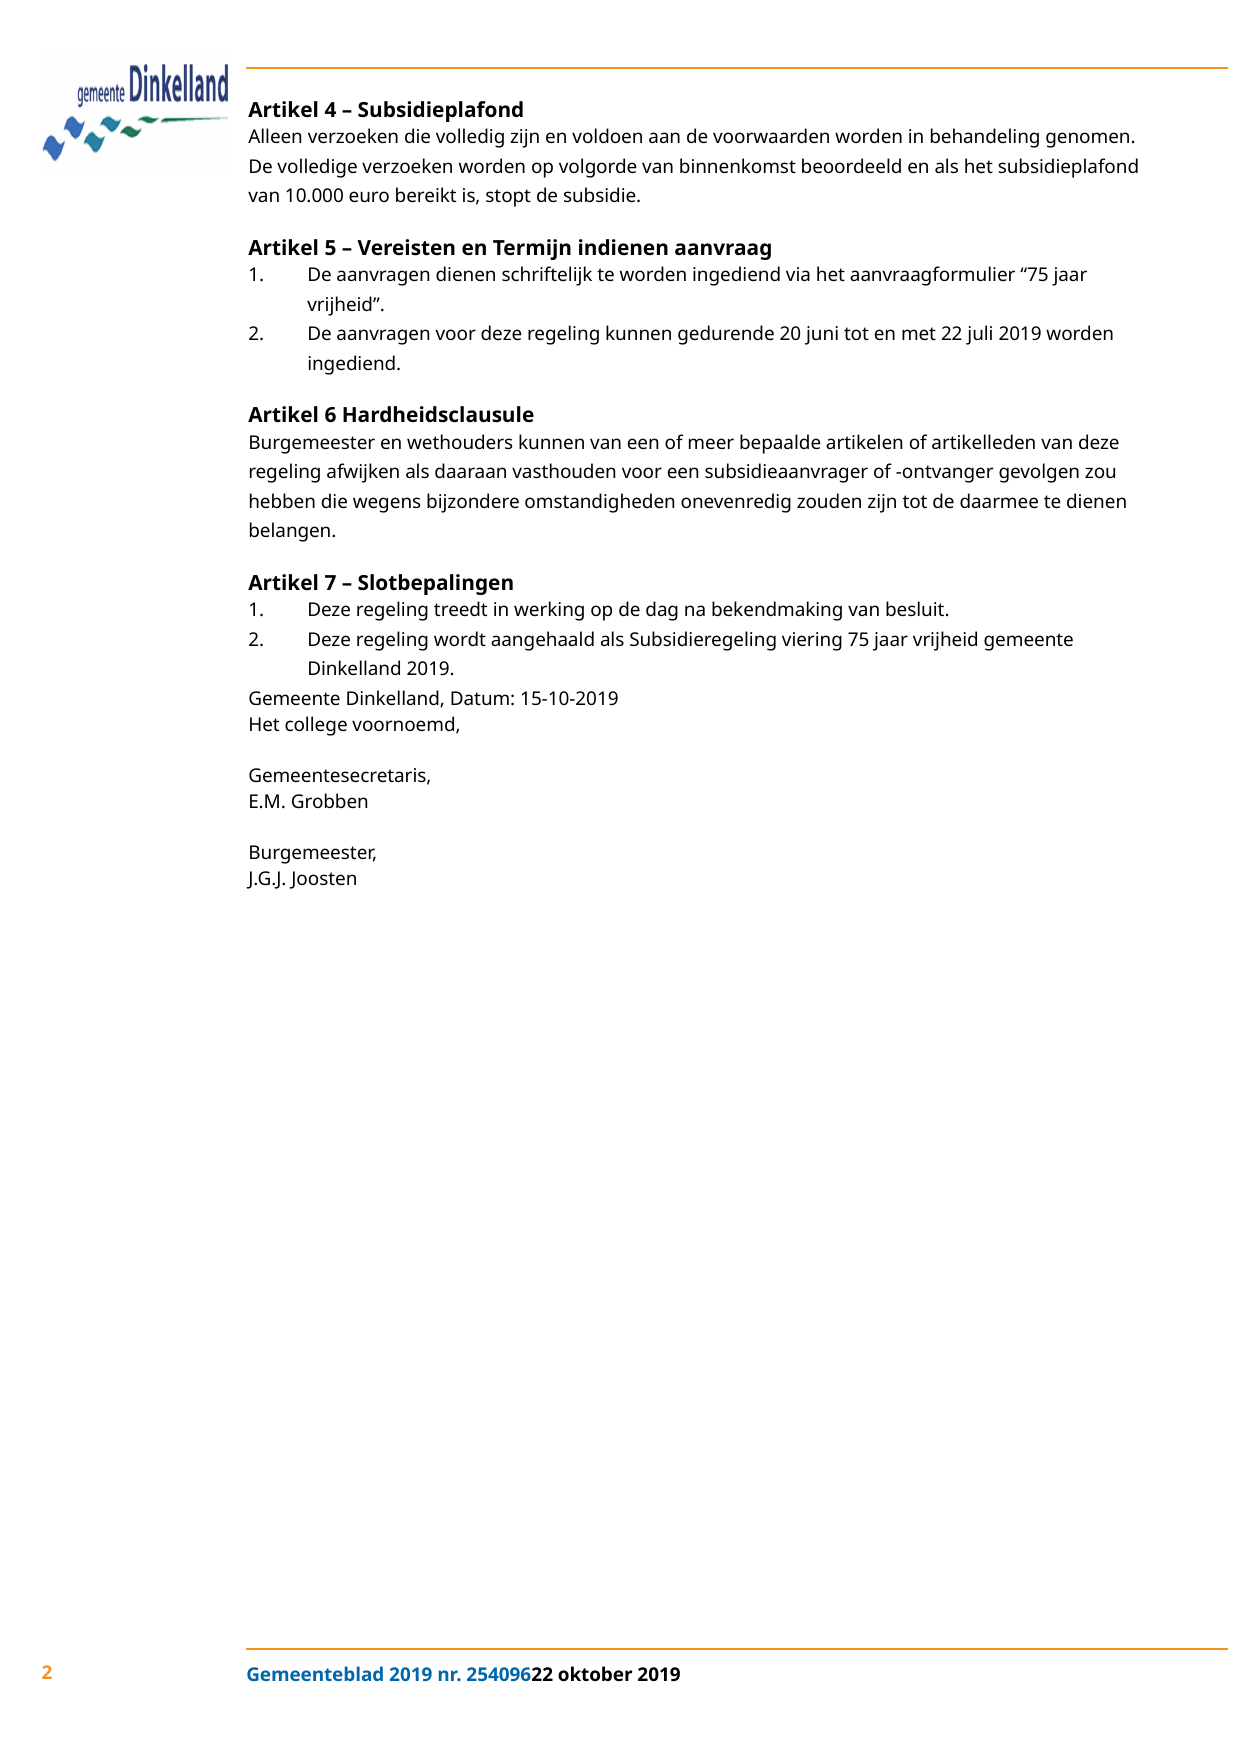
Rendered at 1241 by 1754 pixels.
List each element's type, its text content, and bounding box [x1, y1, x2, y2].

text Alleen verzoeken die volledig zijn en voldoen aan de voorwaarden worden in behandeling genomen. De volledige verzoeken worden op volgorde van binnenkomst beoordeeld en als het subsidieplafond van 10.000 euro bereikt is, stopt de subsidie. [248, 123, 1152, 208]
text E.M. Grobben [248, 788, 1152, 814]
text Het college voornoemd, [248, 711, 1152, 737]
text Artikel 4 – Subsidieplafond [248, 95, 1152, 123]
list De aanvragen dienen schriftelijk te worden ingediend via het aanvraagformulier “75 jaar vrijheid”. [248, 261, 1152, 317]
text Artikel 6 Hardheidsclausule [248, 400, 1152, 429]
list Deze regeling wordt aangehaald als Subsidieregeling viering 75 jaar vrijheid gemeente Dinkelland 2019. [248, 626, 1152, 681]
text Gemeentesecretaris, [248, 762, 1152, 788]
text Burgemeester en wethouders kunnen van een of meer bepaalde artikelen of artikelleden van deze regeling afwijken als daaraan vasthouden voor een subsidieaanvrager of -ontvanger gevolgen zou hebben die wegens bijzondere omstandigheden onevenredig zouden zijn tot de daarmee te dienen belangen. [248, 429, 1152, 543]
picture [41, 47, 231, 172]
list Deze regeling treedt in werking op de dag na bekendmaking van besluit. [248, 596, 1152, 622]
text Burgemeester, [248, 839, 1152, 865]
text Artikel 5 – Vereisten en Termijn indienen aanvraag [248, 233, 1152, 261]
text Artikel 7 – Slotbepalingen [248, 568, 1152, 596]
text J.G.J. Joosten [248, 865, 1152, 891]
text Gemeente Dinkelland, Datum: 15-10-2019 [248, 685, 1152, 711]
list De aanvragen voor deze regeling kunnen gedurende 20 juni tot en met 22 juli 2019 worden ingediend. [248, 320, 1152, 376]
